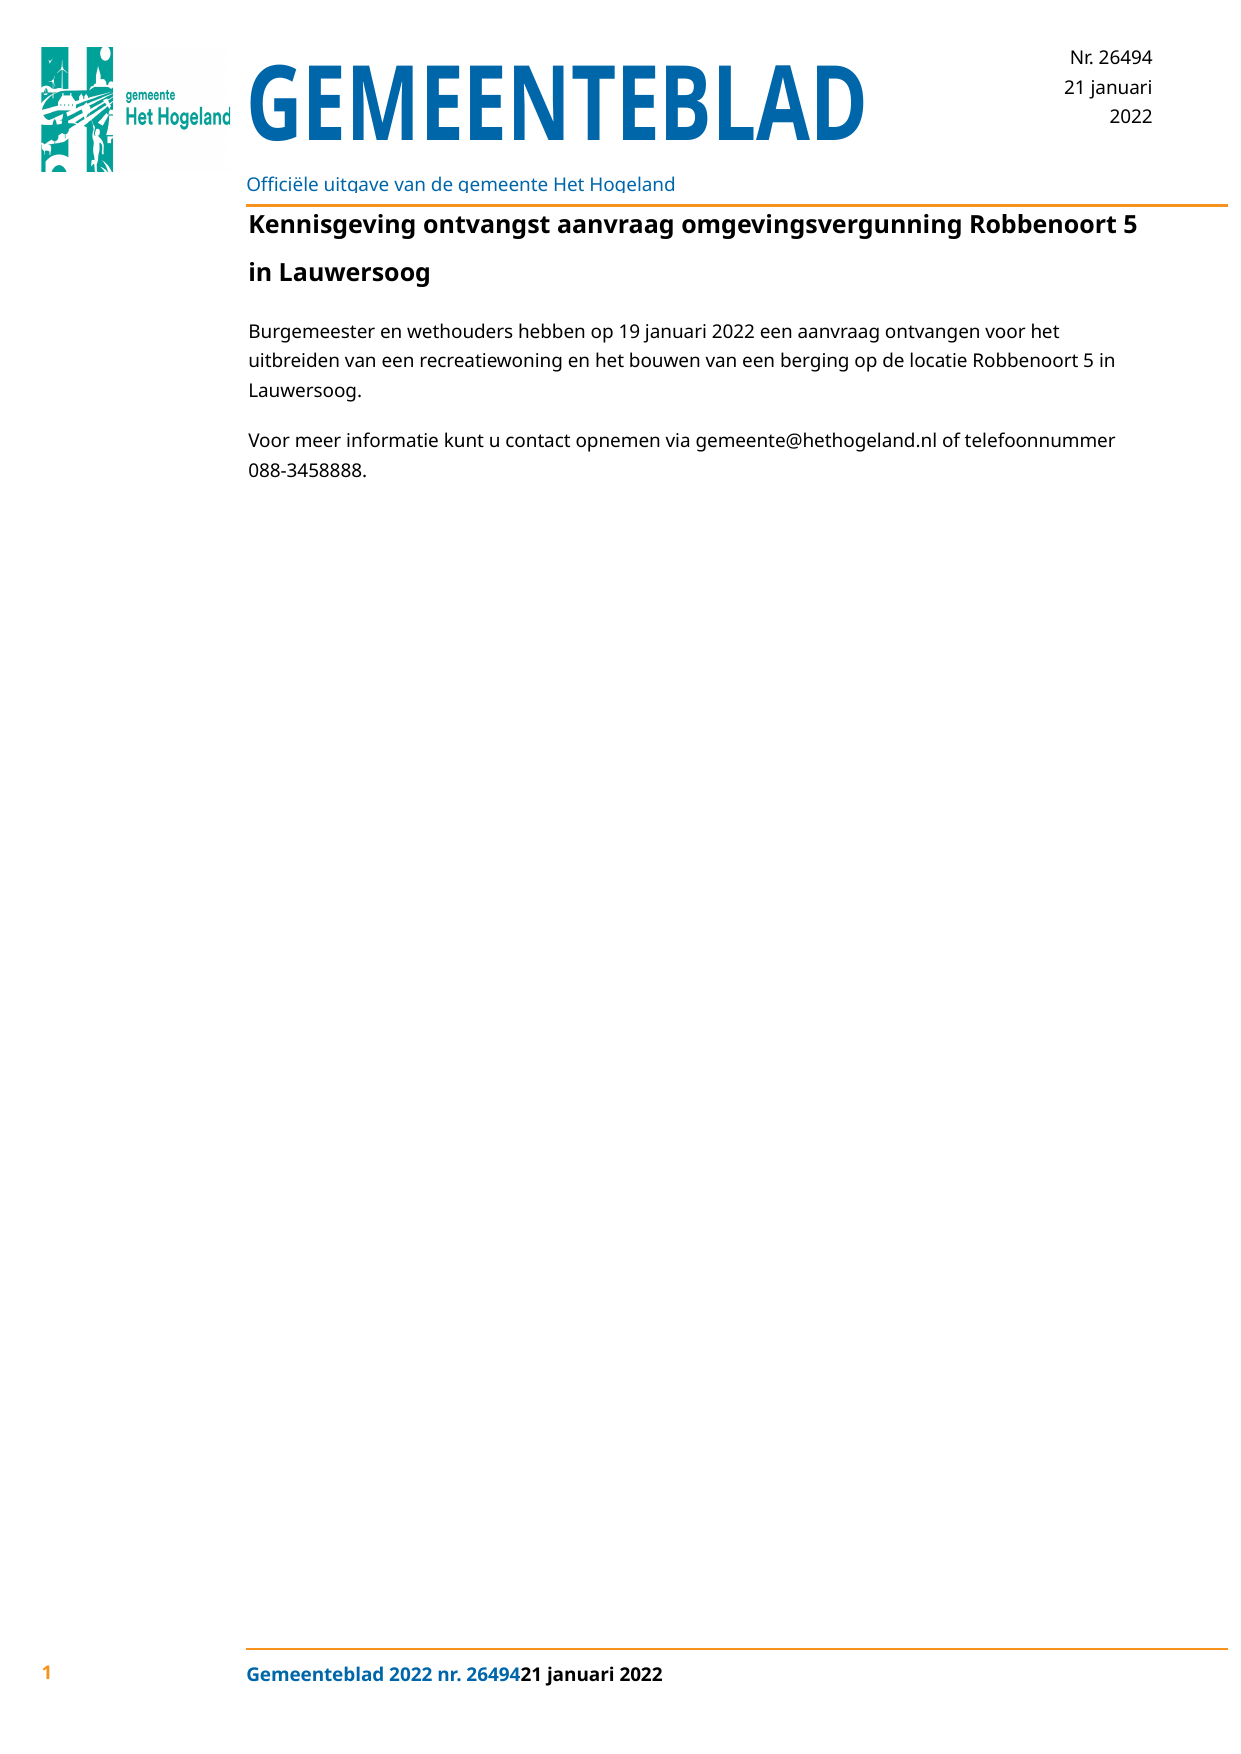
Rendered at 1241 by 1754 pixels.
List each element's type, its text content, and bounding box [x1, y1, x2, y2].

text Kennisgeving ontvangst aanvraag omgevingsvergunning Robbenoort 5 in Lauwersoog [248, 207, 1152, 288]
picture [41, 47, 231, 172]
text Burgemeester en wethouders hebben op 19 januari 2022 een aanvraag ontvangen voor het uitbreiden van een recreatiewoning en het bouwen van een berging op de locatie Robbenoort 5 in Lauwersoog. [248, 318, 1152, 403]
text Voor meer informatie kunt u contact opnemen via gemeente@hethogeland.nl of telefoonnummer 088-3458888. [248, 427, 1152, 483]
